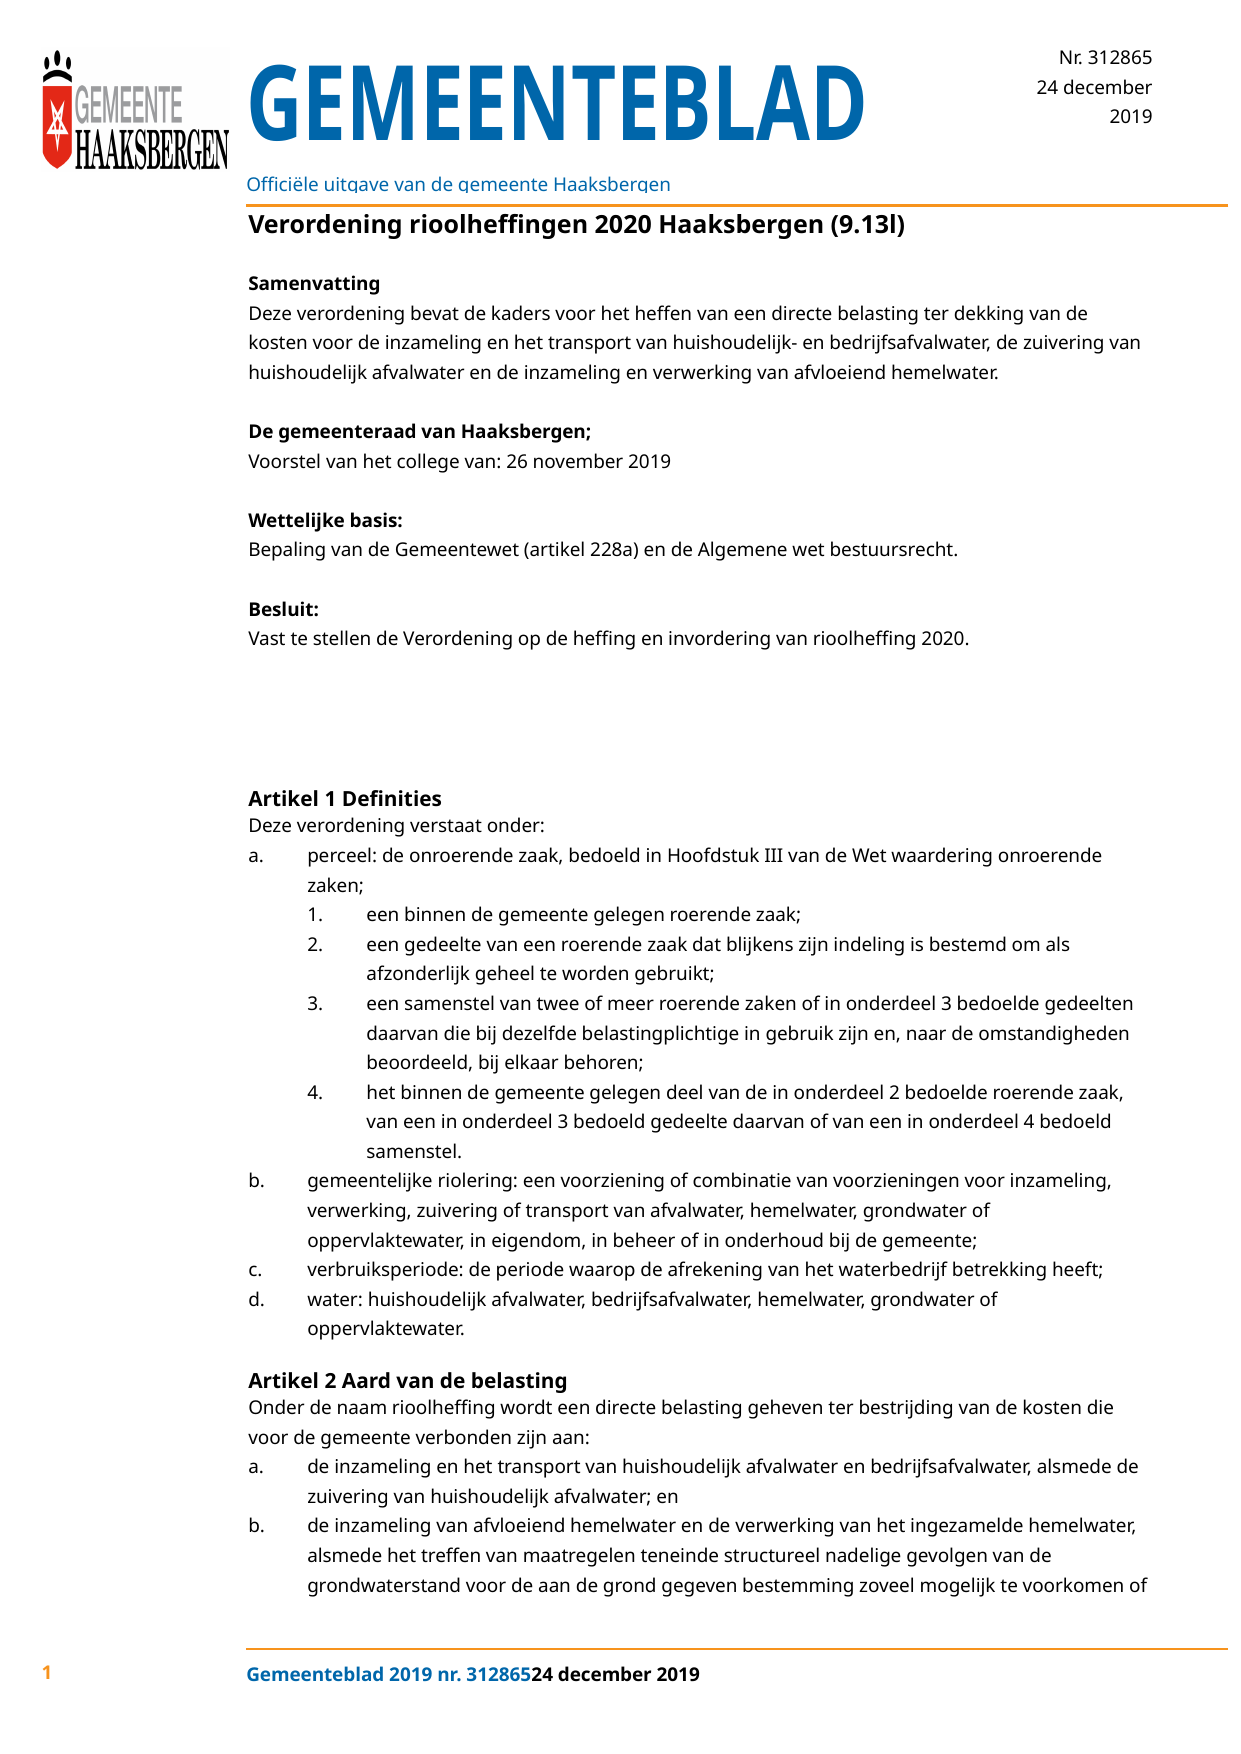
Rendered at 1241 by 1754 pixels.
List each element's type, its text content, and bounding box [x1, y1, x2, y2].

text Vast te stellen de Verordening op de heffing en invordering van rioolheffing 2020. [248, 625, 1152, 651]
text Voorstel van het college van: 26 november 2019 [248, 448, 1152, 473]
list de inzameling van afvloeiend hemelwater en de verwerking van het ingezamelde hemelwater, alsmede het treffen van maatregelen teneinde structureel nadelige gevolgen van de grondwaterstand voor de aan de grond gegeven bestemming zoveel mogelijk te voorkomen of [248, 1513, 1152, 1598]
text Onder de naam rioolheffing wordt een directe belasting geheven ter bestrijding van de kosten die voor de gemeente verbonden zijn aan: [248, 1394, 1152, 1450]
list een gedeelte van een roerende zaak dat blijkens zijn indeling is bestemd om als afzonderlijk geheel te worden gebruikt; [307, 931, 1152, 986]
text De gemeenteraad van Haaksbergen; [248, 418, 1152, 444]
text Verordening rioolheffingen 2020 Haaksbergen (9.13l) [248, 207, 1152, 241]
text Artikel 2 Aard van de belasting [248, 1366, 1152, 1394]
text Artikel 1 Definities [248, 784, 1152, 813]
text Deze verordening bevat de kaders voor het heffen van een directe belasting ter dekking van de kosten voor de inzameling en het transport van huishoudelijk- en bedrijfsafvalwater, de zuivering van huishoudelijk afvalwater en de inzameling en verwerking van afvloeiend hemelwater. [248, 300, 1152, 385]
list de inzameling en het transport van huishoudelijk afvalwater en bedrijfsafvalwater, alsmede de zuivering van huishoudelijk afvalwater; en [248, 1453, 1152, 1509]
picture [41, 47, 231, 172]
list een samenstel van twee of meer roerende zaken of in onderdeel 3 bedoelde gedeelten daarvan die bij dezelfde belastingplichtige in gebruik zijn en, naar de omstandigheden beoordeeld, bij elkaar behoren; [307, 990, 1152, 1075]
text Wettelijke basis: [248, 507, 1152, 533]
list perceel: de onroerende zaak, bedoeld in Hoofdstuk III van de Wet waardering onroerende zaken; [248, 842, 1152, 897]
list een binnen de gemeente gelegen roerende zaak; [307, 901, 1152, 927]
list het binnen de gemeente gelegen deel van de in onderdeel 2 bedoelde roerende zaak, van een in onderdeel 3 bedoeld gedeelte daarvan of van een in onderdeel 4 bedoeld samenstel. [307, 1079, 1152, 1164]
list water: huishoudelijk afvalwater, bedrijfsafvalwater, hemelwater, grondwater of oppervlaktewater. [248, 1286, 1152, 1341]
list gemeentelijke riolering: een voorziening of combinatie van voorzieningen voor inzameling, verwerking, zuivering of transport van afvalwater, hemelwater, grondwater of oppervlaktewater, in eigendom, in beheer of in onderhoud bij de gemeente; [248, 1168, 1152, 1252]
text Bepaling van de Gemeentewet (artikel 228a) en de Algemene wet bestuursrecht. [248, 537, 1152, 562]
list verbruiksperiode: de periode waarop de afrekening van het waterbedrijf betrekking heeft; [248, 1256, 1152, 1282]
text Samenvatting [248, 270, 1152, 296]
text Besluit: [248, 596, 1152, 621]
text Deze verordening verstaat onder: [248, 813, 1152, 838]
